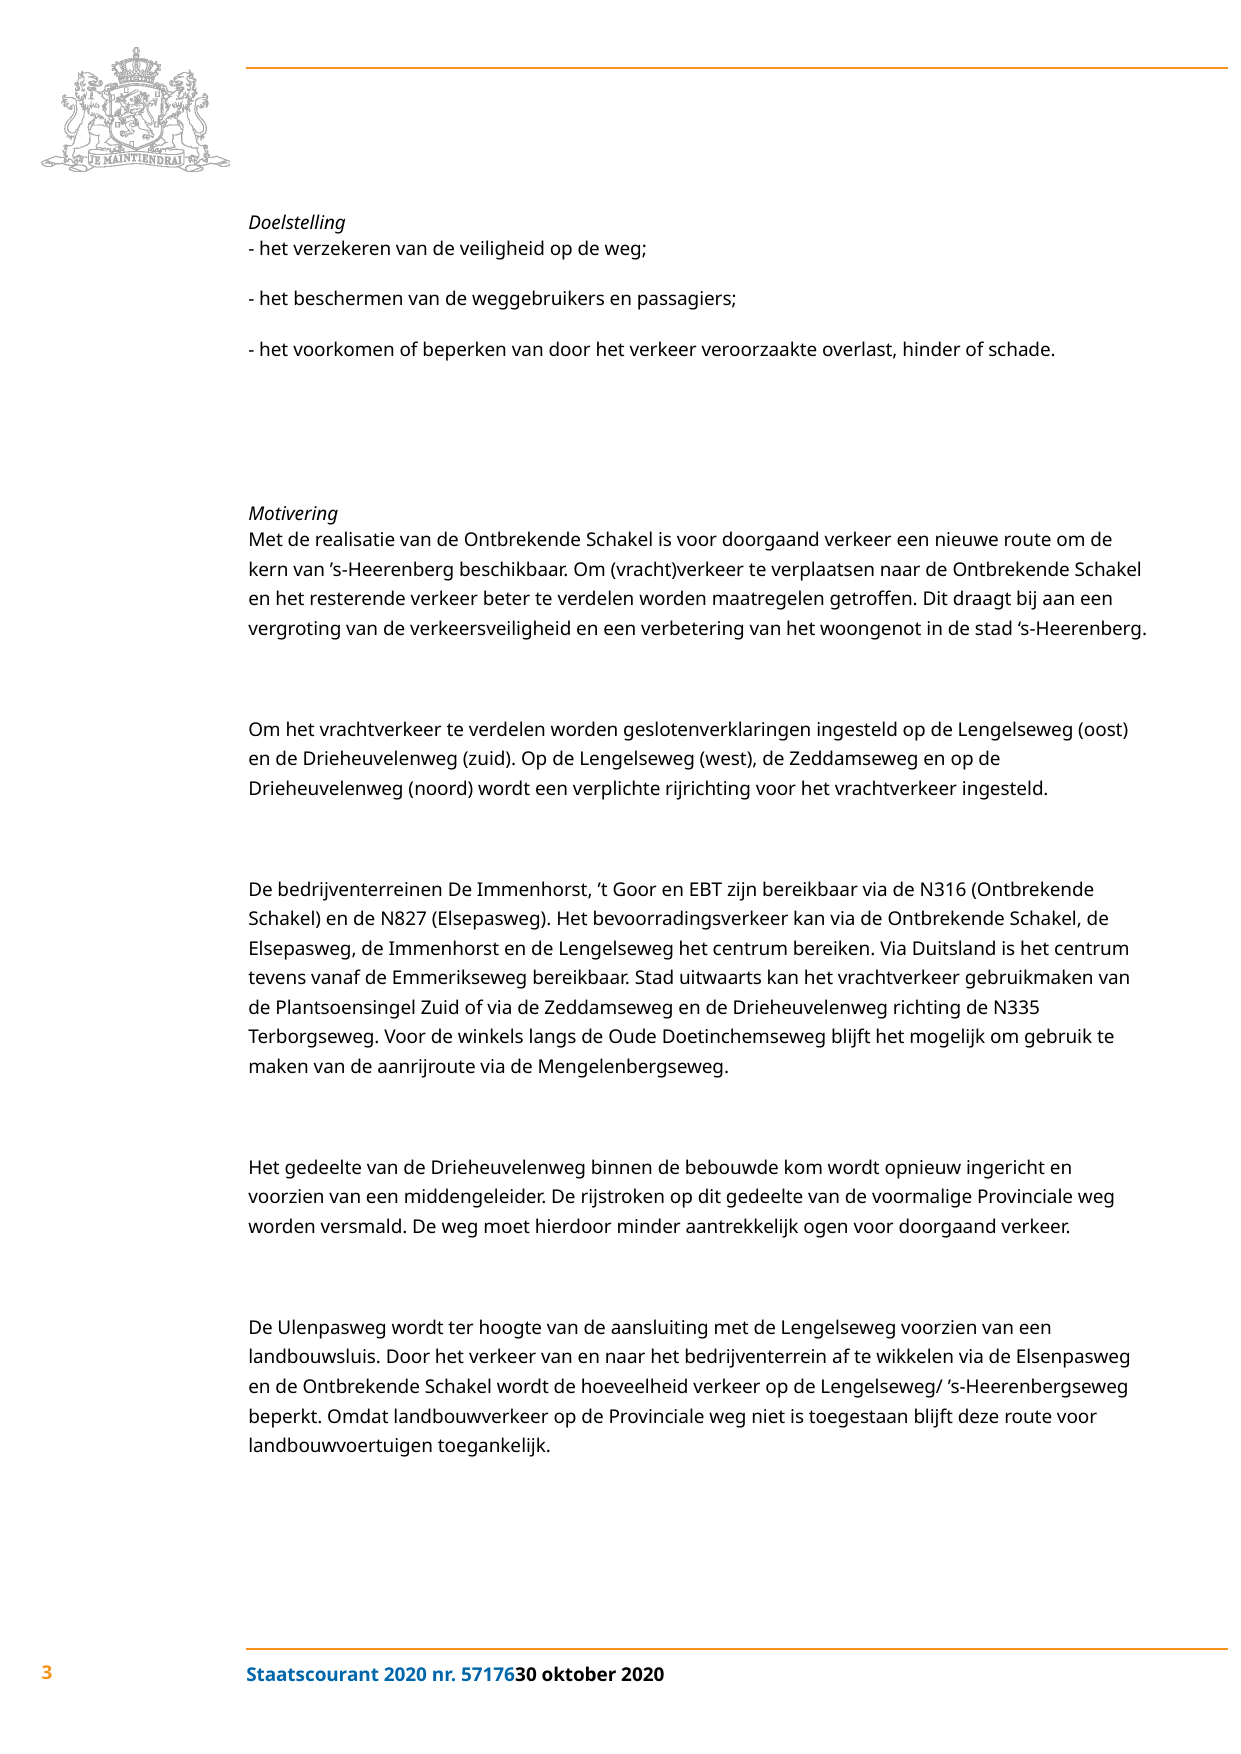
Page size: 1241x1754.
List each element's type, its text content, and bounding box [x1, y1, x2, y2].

text - het voorkomen of beperken van door het verkeer veroorzaakte overlast, hinder of schade. [248, 336, 1152, 361]
text Het gedeelte van de Drieheuvelenweg binnen de bebouwde kom wordt opnieuw ingericht en voorzien van een middengeleider. De rijstroken op dit gedeelte van de voormalige Provinciale weg worden versmald. De weg moet hierdoor minder aantrekkelijk ogen voor doorgaand verkeer. [248, 1154, 1152, 1239]
text De Ulenpasweg wordt ter hoogte van de aansluiting met de Lengelseweg voorzien van een landbouwsluis. Door het verkeer van en naar het bedrijventerrein af te wikkelen via de Elsenpasweg en de Ontbrekende Schakel wordt de hoeveelheid verkeer op de Lengelseweg/ ’s-Heerenbergseweg beperkt. Omdat landbouwverkeer op de Provinciale weg niet is toegestaan blijft deze route voor landbouwvoertuigen toegankelijk. [248, 1314, 1152, 1458]
text - het beschermen van de weggebruikers en passagiers; [248, 285, 1152, 311]
text Doelstelling [248, 209, 1152, 235]
picture [41, 47, 231, 172]
text De bedrijventerreinen De Immenhorst, ’t Goor en EBT zijn bereikbaar via de N316 (Ontbrekende Schakel) en de N827 (Elsepasweg). Het bevoorradingsverkeer kan via de Ontbrekende Schakel, de Elsepasweg, de Immenhorst en de Lengelseweg het centrum bereiken. Via Duitsland is het centrum tevens vanaf de Emmerikseweg bereikbaar. Stad uitwaarts kan het vrachtverkeer gebruikmaken van de Plantsoensingel Zuid of via de Zeddamseweg en de Drieheuvelenweg richting de N335 Terborgseweg. Voor de winkels langs de Oude Doetinchemseweg blijft het mogelijk om gebruik te maken van de aanrijroute via de Mengelenbergseweg. [248, 876, 1152, 1079]
text Om het vrachtverkeer te verdelen worden geslotenverklaringen ingesteld op de Lengelseweg (oost) en de Drieheuvelenweg (zuid). Op de Lengelseweg (west), de Zeddamseweg en op de Drieheuvelenweg (noord) wordt een verplichte rijrichting voor het vrachtverkeer ingesteld. [248, 716, 1152, 801]
text Met de realisatie van de Ontbrekende Schakel is voor doorgaand verkeer een nieuwe route om de kern van ’s-Heerenberg beschikbaar. Om (vracht)verkeer te verplaatsen naar de Ontbrekende Schakel en het resterende verkeer beter te verdelen worden maatregelen getroffen. Dit draagt bij aan een vergroting van de verkeersveiligheid en een verbetering van het woongenot in de stad ‘s-Heerenberg. [248, 526, 1152, 641]
text Motivering [248, 501, 1152, 526]
text - het verzekeren van de veiligheid op de weg; [248, 235, 1152, 261]
